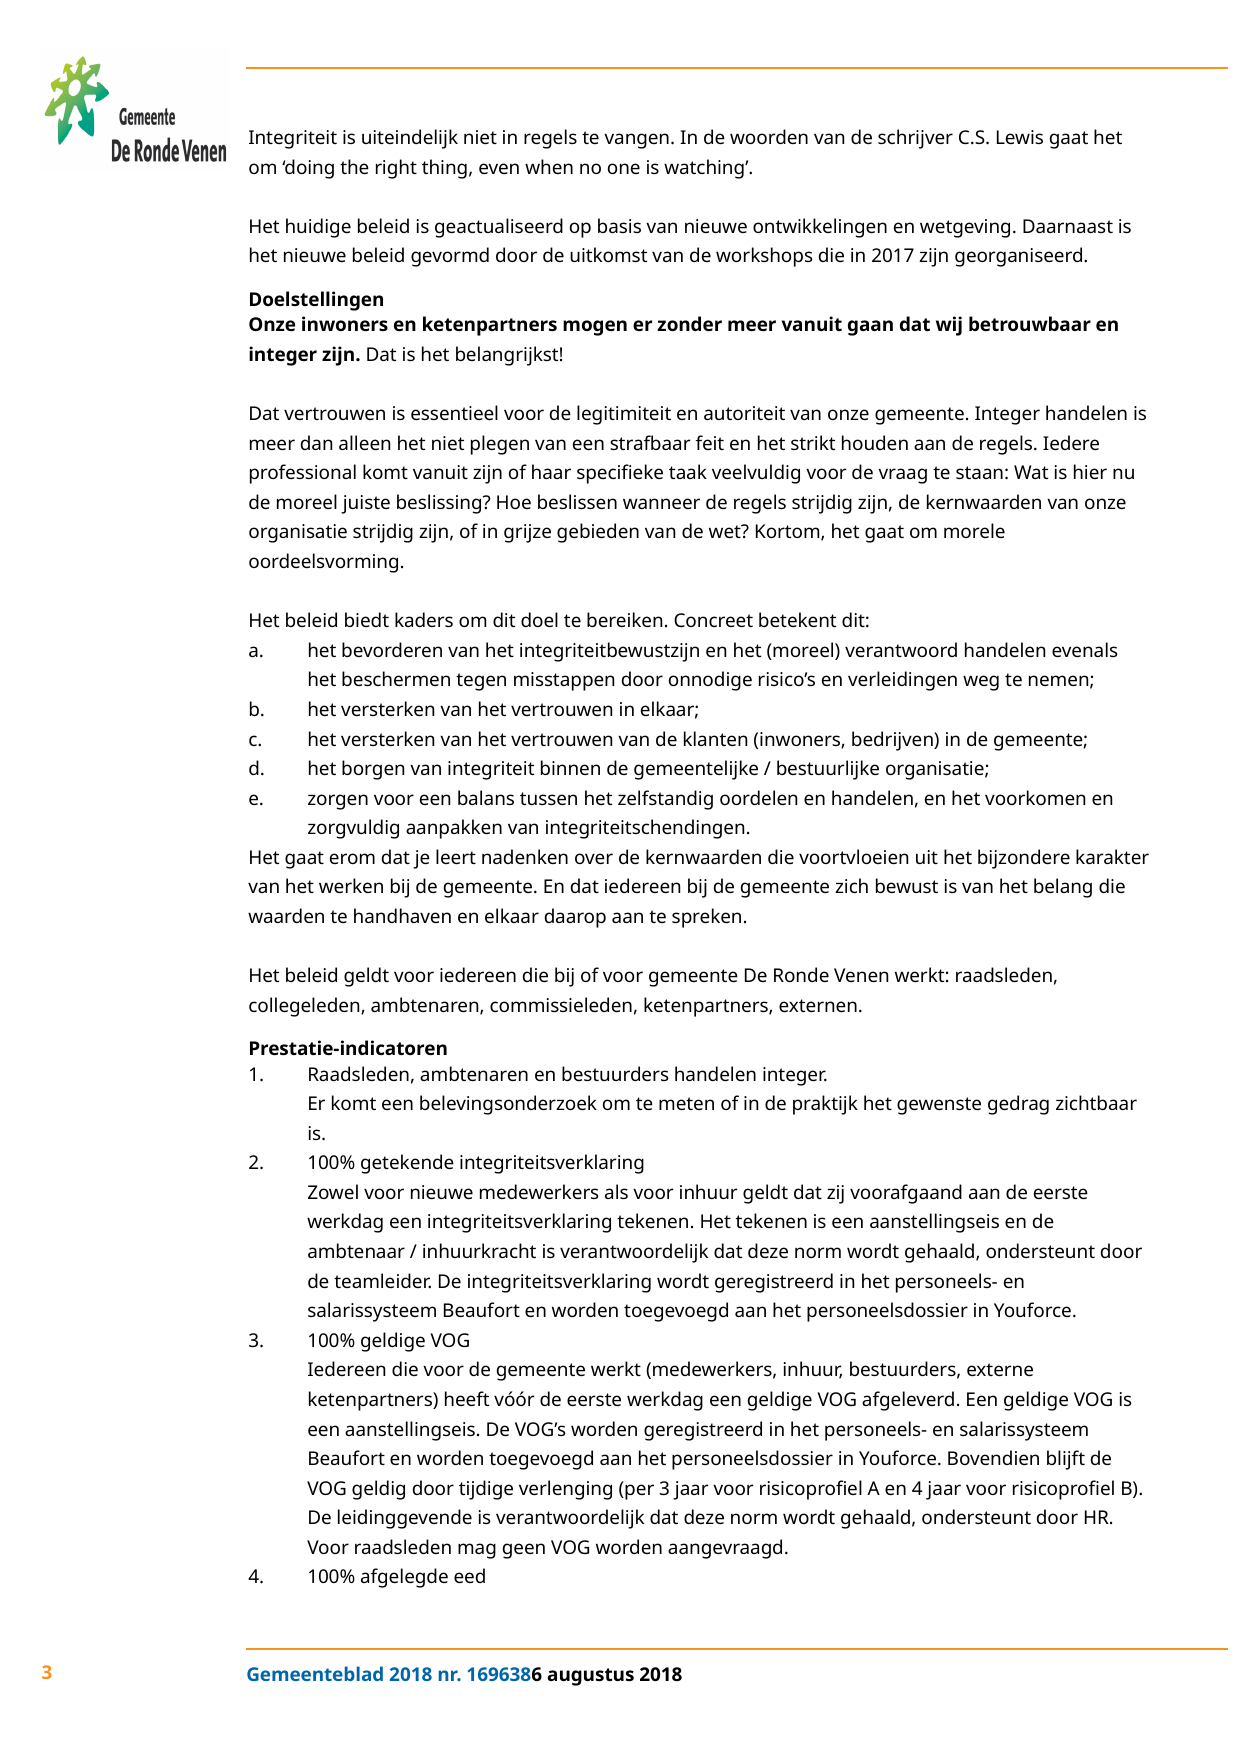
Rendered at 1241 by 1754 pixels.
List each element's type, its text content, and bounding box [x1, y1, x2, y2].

list 100% getekende integriteitsverklaring [248, 1149, 1152, 1175]
list het versterken van het vertrouwen in elkaar; [248, 696, 1152, 722]
list Er komt een belevingsonderzoek om te meten of in de praktijk het gewenste gedrag zichtbaar is. [248, 1090, 1152, 1146]
text Onze inwoners en ketenpartners mogen er zonder meer vanuit gaan dat wij betrouwbaar en integer zijn. Dat is het belangrijkst! [248, 312, 1152, 367]
text Dat vertrouwen is essentieel voor de legitimiteit en autoriteit van onze gemeente. Integer handelen is meer dan alleen het niet plegen van een strafbaar feit en het strikt houden aan de regels. Iedere professional komt vanuit zijn of haar specifieke taak veelvuldig voor de vraag te staan: Wat is hier nu de moreel juiste beslissing? Hoe beslissen wanneer de regels strijdig zijn, de kernwaarden van onze organisatie strijdig zijn, of in grijze gebieden van de wet? Kortom, het gaat om morele oordeelsvorming. [248, 400, 1152, 574]
text Het huidige beleid is geactualiseerd op basis van nieuwe ontwikkelingen en wetgeving. Daarnaast is het nieuwe beleid gevormd door de uitkomst van de workshops die in 2017 zijn georganiseerd. [248, 213, 1152, 268]
text Het beleid biedt kaders om dit doel te bereiken. Concreet betekent dit: [248, 607, 1152, 633]
list het borgen van integriteit binnen de gemeentelijke / bestuurlijke organisatie; [248, 755, 1152, 781]
list het bevorderen van het integriteitbewustzijn en het (moreel) verantwoord handelen evenals het beschermen tegen misstappen door onnodige risico’s en verleidingen weg te nemen; [248, 637, 1152, 692]
text Het gaat erom dat je leert nadenken over de kernwaarden die voortvloeien uit het bijzondere karakter van het werken bij de gemeente. En dat iedereen bij de gemeente zich bewust is van het belang die waarden te handhaven en elkaar daarop aan te spreken. [248, 844, 1152, 929]
text Prestatie-indicatoren [248, 1035, 1152, 1061]
text Integriteit is uiteindelijk niet in regels te vangen. In de woorden van de schrijver C.S. Lewis gaat het om ‘doing the right thing, even when no one is watching’. [248, 124, 1152, 180]
list Voor raadsleden mag geen VOG worden aangevraagd. [248, 1534, 1152, 1560]
picture [41, 47, 231, 172]
text Doelstellingen [248, 286, 1152, 312]
list zorgen voor een balans tussen het zelfstandig oordelen en handelen, en het voorkomen en zorgvuldig aanpakken van integriteitschendingen. [248, 785, 1152, 840]
list Raadsleden, ambtenaren en bestuurders handelen integer. [248, 1061, 1152, 1087]
list Iedereen die voor de gemeente werkt (medewerkers, inhuur, bestuurders, externe ketenpartners) heeft vóór de eerste werkdag een geldige VOG afgeleverd. Een geldige VOG is een aanstellingseis. De VOG’s worden geregistreerd in het personeels- en salarissysteem Beaufort en worden toegevoegd aan het personeelsdossier in Youforce. Bovendien blijft de VOG geldig door tijdige verlenging (per 3 jaar voor risicoprofiel A en 4 jaar voor risicoprofiel B). De leidinggevende is verantwoordelijk dat deze norm wordt gehaald, ondersteunt door HR. [248, 1357, 1152, 1530]
list Zowel voor nieuwe medewerkers als voor inhuur geldt dat zij voorafgaand aan de eerste werkdag een integriteitsverklaring tekenen. Het tekenen is een aanstellingseis en de ambtenaar / inhuurkracht is verantwoordelijk dat deze norm wordt gehaald, ondersteunt door de teamleider. De integriteitsverklaring wordt geregistreerd in het personeels- en salarissysteem Beaufort en worden toegevoegd aan het personeelsdossier in Youforce. [248, 1179, 1152, 1323]
text Het beleid geldt voor iedereen die bij of voor gemeente De Ronde Venen werkt: raadsleden, collegeleden, ambtenaren, commissieleden, ketenpartners, externen. [248, 962, 1152, 1018]
list 100% afgelegde eed [248, 1564, 1152, 1589]
list 100% geldige VOG [248, 1327, 1152, 1353]
list het versterken van het vertrouwen van de klanten (inwoners, bedrijven) in de gemeente; [248, 726, 1152, 751]
